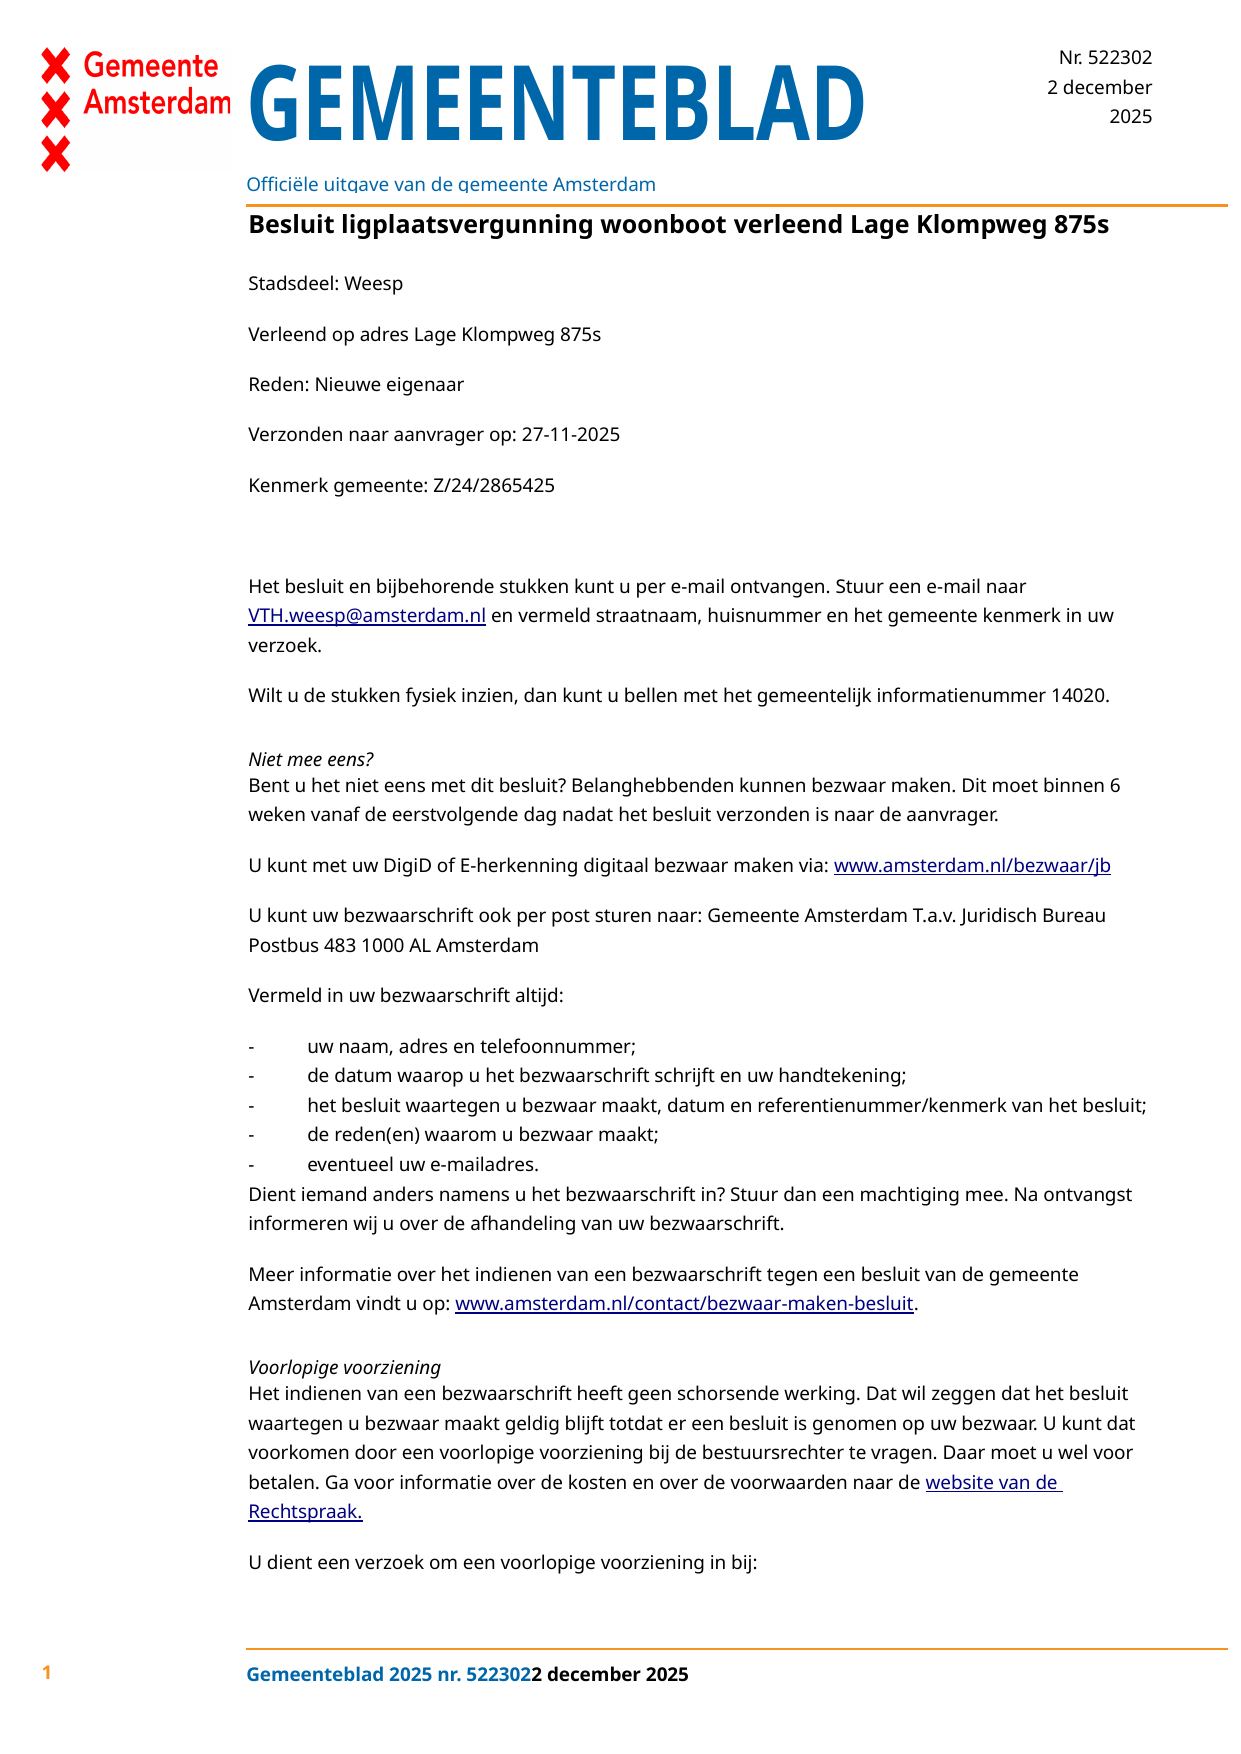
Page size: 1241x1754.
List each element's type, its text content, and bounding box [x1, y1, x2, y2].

text Verleend op adres Lage Klompweg 875s [248, 321, 1152, 346]
text Meer informatie over het indienen van een bezwaarschrift tegen een besluit van de gemeente Amsterdam vindt u op: www.amsterdam.nl/contact/bezwaar-maken-besluit. [248, 1261, 1152, 1316]
text Vermeld in uw bezwaarschrift altijd: [248, 982, 1152, 1008]
text Stadsdeel: Weesp [248, 270, 1152, 296]
text Wilt u de stukken fysiek inzien, dan kunt u bellen met het gemeentelijk informatienummer 14020. [248, 682, 1152, 708]
list uw naam, adres en telefoonnummer; [248, 1033, 1152, 1059]
text Voorlopige voorziening [248, 1354, 1152, 1380]
list de datum waarop u het bezwaarschrift schrijft en uw handtekening; [248, 1062, 1152, 1088]
text Kenmerk gemeente: Z/24/2865425 [248, 472, 1152, 498]
text Het besluit en bijbehorende stukken kunt u per e-mail ontvangen. Stuur een e-mail naar VTH.weesp@amsterdam.nl en vermeld straatnaam, huisnummer en het gemeente kenmerk in uw verzoek. [248, 573, 1152, 658]
text Verzonden naar aanvrager op: 27-11-2025 [248, 422, 1152, 447]
picture [41, 47, 231, 172]
text U kunt uw bezwaarschrift ook per post sturen naar: Gemeente Amsterdam T.a.v. Juridisch Bureau Postbus 483 1000 AL Amsterdam [248, 902, 1152, 958]
text U dient een verzoek om een voorlopige voorziening in bij: [248, 1549, 1152, 1574]
text Bent u het niet eens met dit besluit? Belanghebbenden kunnen bezwaar maken. Dit moet binnen 6 weken vanaf de eerstvolgende dag nadat het besluit verzonden is naar de aanvrager. [248, 772, 1152, 827]
text Niet mee eens? [248, 746, 1152, 772]
text U kunt met uw DigiD of E-herkenning digitaal bezwaar maken via: www.amsterdam.nl/bezwaar/jb [248, 852, 1152, 878]
text Het indienen van een bezwaarschrift heeft geen schorsende werking. Dat wil zeggen dat het besluit waartegen u bezwaar maakt geldig blijft totdat er een besluit is genomen op uw bezwaar. U kunt dat voorkomen door een voorlopige voorziening bij de bestuursrechter te vragen. Daar moet u wel voor betalen. Ga voor informatie over de kosten en over de voorwaarden naar de website van de Rechtspraak. [248, 1380, 1152, 1524]
list de reden(en) waarom u bezwaar maakt; [248, 1122, 1152, 1147]
list eventueel uw e-mailadres. [248, 1151, 1152, 1177]
list het besluit waartegen u bezwaar maakt, datum en referentienummer/kenmerk van het besluit; [248, 1092, 1152, 1118]
text Dient iemand anders namens u het bezwaarschrift in? Stuur dan een machtiging mee. Na ontvangst informeren wij u over de afhandeling van uw bezwaarschrift. [248, 1181, 1152, 1236]
text Reden: Nieuwe eigenaar [248, 371, 1152, 397]
text Besluit ligplaatsvergunning woonboot verleend Lage Klompweg 875s [248, 207, 1152, 241]
